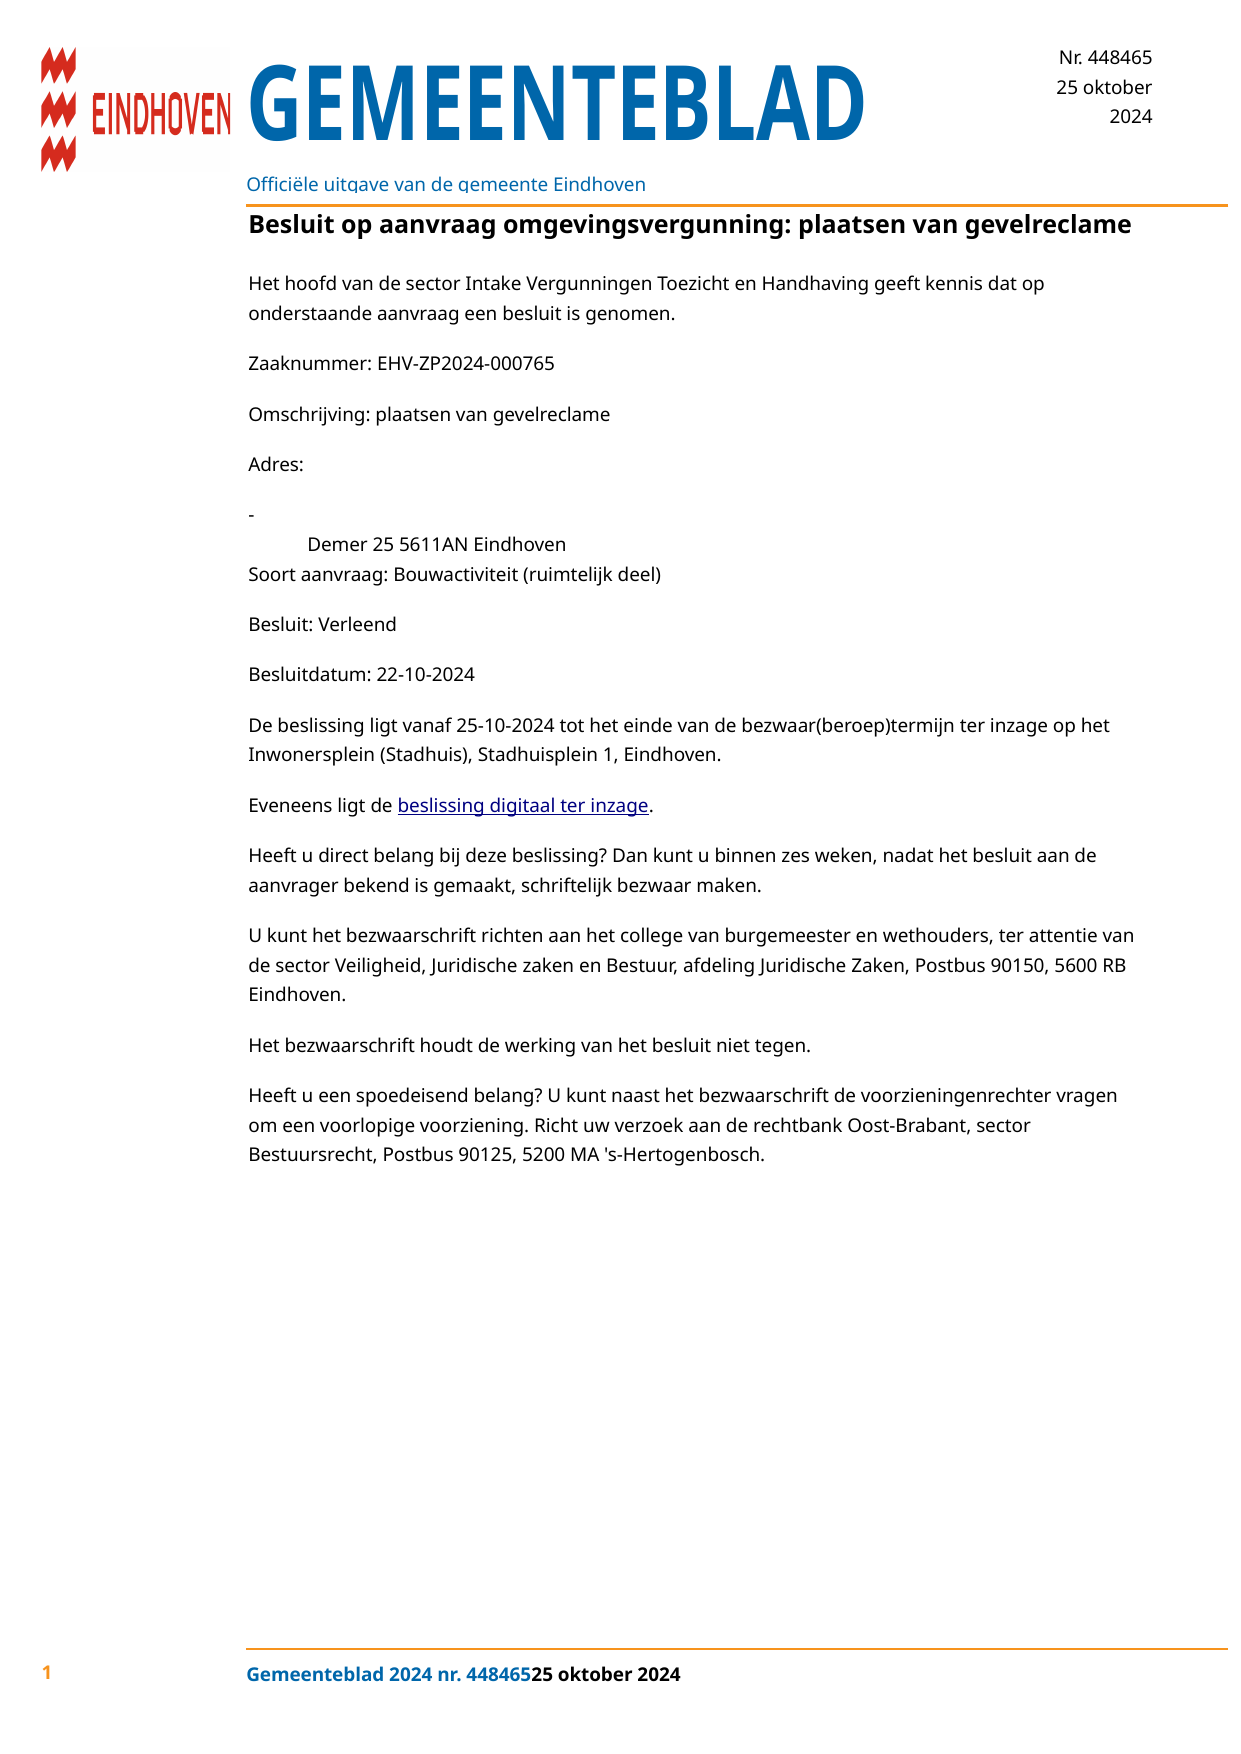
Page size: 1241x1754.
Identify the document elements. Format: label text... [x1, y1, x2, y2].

text Heeft u een spoedeisend belang? U kunt naast het bezwaarschrift de voorzieningenrechter vragen om een voorlopige voorziening. Richt uw verzoek aan de rechtbank Oost-Brabant, sector Bestuursrecht, Postbus 90125, 5200 MA 's-Hertogenbosch. [248, 1082, 1152, 1167]
picture [41, 47, 231, 172]
text Het hoofd van de sector Intake Vergunningen Toezicht en Handhaving geeft kennis dat op onderstaande aanvraag een besluit is genomen. [248, 270, 1152, 326]
text Heeft u direct belang bij deze beslissing? Dan kunt u binnen zes weken, nadat het besluit aan de aanvrager bekend is gemaakt, schriftelijk bezwaar maken. [248, 842, 1152, 898]
list Demer 25 5611AN Eindhoven [248, 531, 1152, 557]
text Zaaknummer: EHV-ZP2024-000765 [248, 350, 1152, 376]
text Omschrijving: plaatsen van gevelreclame [248, 401, 1152, 426]
text Besluit: Verleend [248, 611, 1152, 637]
text De beslissing ligt vanaf 25-10-2024 tot het einde van de bezwaar(beroep)termijn ter inzage op het Inwonersplein (Stadhuis), Stadhuisplein 1, Eindhoven. [248, 712, 1152, 767]
text U kunt het bezwaarschrift richten aan het college van burgemeester en wethouders, ter attentie van de sector Veiligheid, Juridische zaken en Bestuur, afdeling Juridische Zaken, Postbus 90150, 5600 RB Eindhoven. [248, 922, 1152, 1007]
text Besluit op aanvraag omgevingsvergunning: plaatsen van gevelreclame [248, 207, 1152, 241]
text Eveneens ligt de beslissing digitaal ter inzage. [248, 792, 1152, 818]
text Adres: [248, 451, 1152, 477]
text Besluitdatum: 22-10-2024 [248, 662, 1152, 687]
text Soort aanvraag: Bouwactiviteit (ruimtelijk deel) [248, 561, 1152, 586]
text Het bezwaarschrift houdt de werking van het besluit niet tegen. [248, 1032, 1152, 1058]
